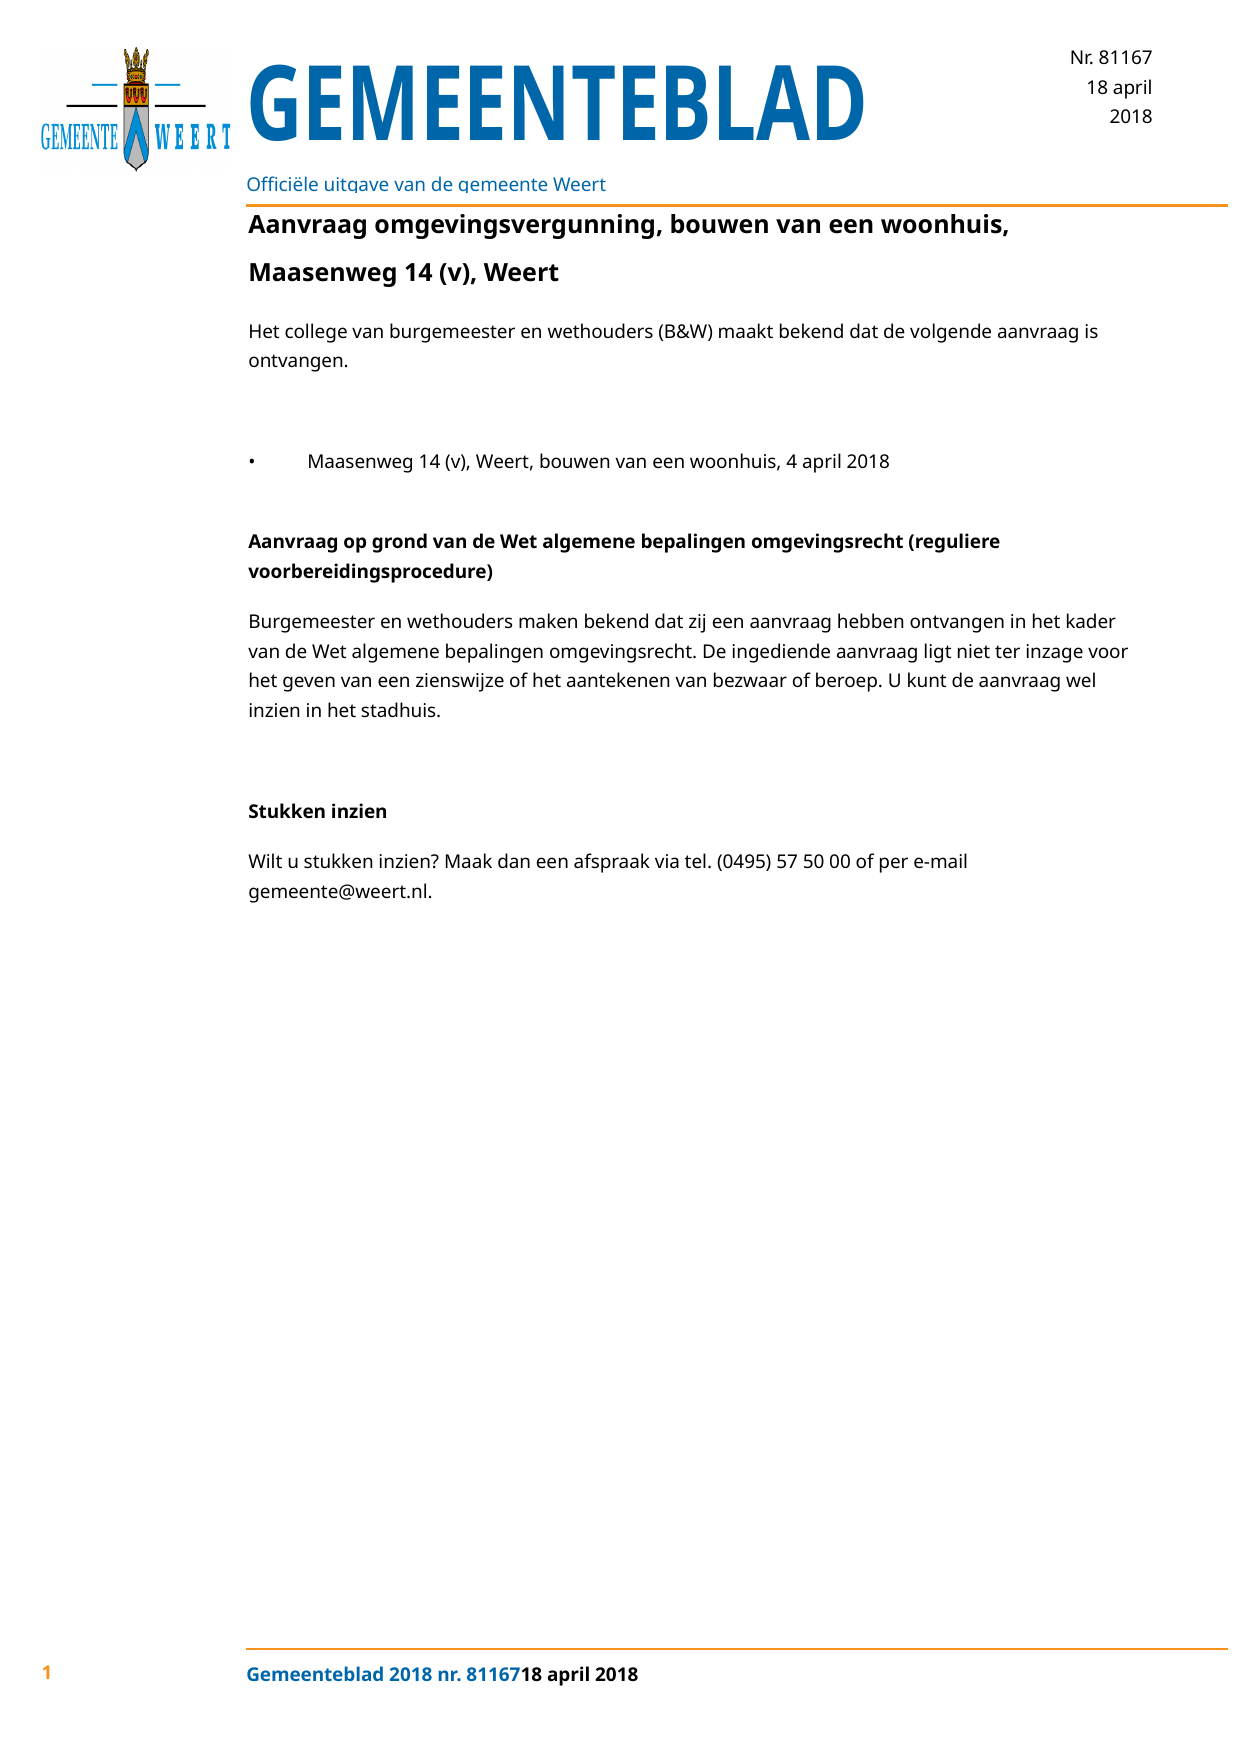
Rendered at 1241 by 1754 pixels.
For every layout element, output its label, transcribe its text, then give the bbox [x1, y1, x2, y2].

text Burgemeester en wethouders maken bekend dat zij een aanvraag hebben ontvangen in het kader van de Wet algemene bepalingen omgevingsrecht. De ingediende aanvraag ligt niet ter inzage voor het geven van een zienswijze of het aantekenen van bezwaar of beroep. U kunt de aanvraag wel inzien in het stadhuis. [248, 608, 1152, 723]
picture [41, 47, 231, 172]
text Het college van burgemeester en wethouders (B&W) maakt bekend dat de volgende aanvraag is ontvangen. [248, 318, 1152, 373]
text Aanvraag op grond van de Wet algemene bepalingen omgevingsrecht (reguliere voorbereidingsprocedure) [248, 528, 1152, 584]
text Stukken inzien [248, 798, 1152, 824]
text Wilt u stukken inzien? Maak dan een afspraak via tel. (0495) 57 50 00 of per e-mail gemeente@weert.nl. [248, 848, 1152, 904]
list Maasenweg 14 (v), Weert, bouwen van een woonhuis, 4 april 2018 [248, 448, 1152, 474]
text Aanvraag omgevingsvergunning, bouwen van een woonhuis, Maasenweg 14 (v), Weert [248, 207, 1152, 288]
